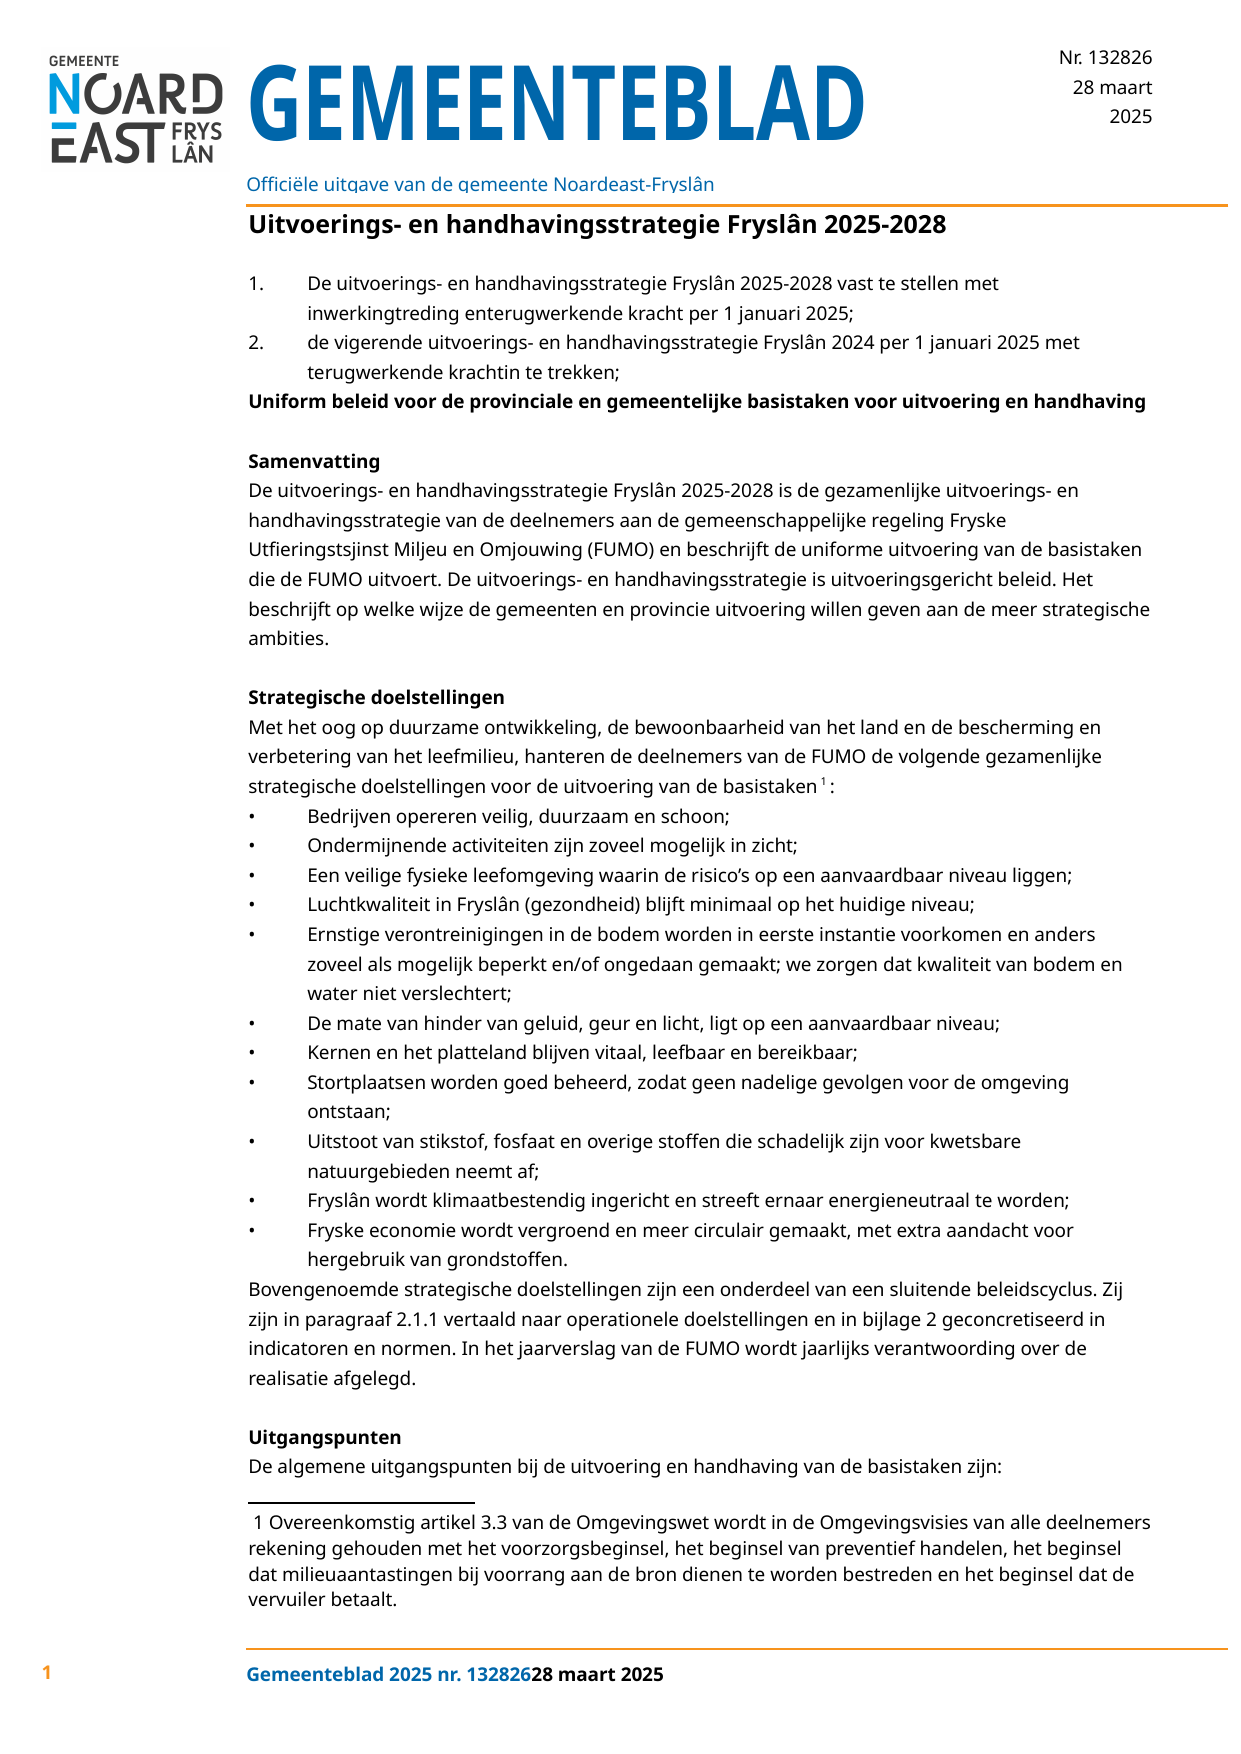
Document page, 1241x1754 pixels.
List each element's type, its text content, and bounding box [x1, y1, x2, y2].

text Samenvatting [248, 448, 1152, 473]
list Stortplaatsen worden goed beheerd, zodat geen nadelige gevolgen voor de omgeving ontstaan; [248, 1069, 1152, 1124]
picture [41, 47, 231, 172]
text Bovengenoemde strategische doelstellingen zijn een onderdeel van een sluitende beleidscyclus. Zij zijn in paragraaf 2.1.1 vertaald naar operationele doelstellingen en in bijlage 2 geconcretiseerd in indicatoren en normen. In het jaarverslag van de FUMO wordt jaarlijks verantwoording over de realisatie afgelegd. [248, 1276, 1152, 1391]
text De algemene uitgangspunten bij de uitvoering en handhaving van de basistaken zijn: [248, 1454, 1152, 1479]
list Ernstige verontreinigingen in de bodem worden in eerste instantie voorkomen en anders zoveel als mogelijk beperkt en/of ongedaan gemaakt; we zorgen dat kwaliteit van bodem en water niet verslechtert; [248, 921, 1152, 1006]
list Ondermijnende activiteiten zijn zoveel mogelijk in zicht; [248, 832, 1152, 858]
text Met het oog op duurzame ontwikkeling, de bewoonbaarheid van het land en de bescherming en verbetering van het leefmilieu, hanteren de deelnemers van de FUMO de volgende gezamenlijke strategische doelstellingen voor de uitvoering van de basistaken: [248, 714, 1152, 799]
list De mate van hinder van geluid, geur en licht, ligt op een aanvaardbaar niveau; [248, 1010, 1152, 1036]
list Bedrijven opereren veilig, duurzaam en schoon; [248, 803, 1152, 828]
list Een veilige fysieke leefomgeving waarin de risico’s op een aanvaardbaar niveau liggen; [248, 862, 1152, 888]
list Kernen en het platteland blijven vitaal, leefbaar en bereikbaar; [248, 1039, 1152, 1065]
text Uitvoerings- en handhavingsstrategie Fryslân 2025-2028 [248, 207, 1152, 241]
list Luchtkwaliteit in Fryslân (gezondheid) blijft minimaal op het huidige niveau; [248, 892, 1152, 917]
list Fryske economie wordt vergroend en meer circulair gemaakt, met extra aandacht voor hergebruik van grondstoffen. [248, 1217, 1152, 1272]
text Uniform beleid voor de provinciale en gemeentelijke basistaken voor uitvoering en handhaving [248, 389, 1152, 414]
text De uitvoerings- en handhavingsstrategie Fryslân 2025-2028 is de gezamenlijke uitvoerings- en handhavingsstrategie van de deelnemers aan de gemeenschappelijke regeling Fryske Utfieringstsjinst Miljeu en Omjouwing (FUMO) en beschrijft de uniforme uitvoering van de basistaken die de FUMO uitvoert. De uitvoerings- en handhavingsstrategie is uitvoeringsgericht beleid. Het beschrijft op welke wijze de gemeenten en provincie uitvoering willen geven aan de meer strategische ambities. [248, 477, 1152, 651]
text Strategische doelstellingen [248, 684, 1152, 710]
text Overeenkomstig artikel 3.3 van de Omgevingswet wordt in de Omgevingsvisies van alle deelnemers rekening gehouden met het voorzorgsbeginsel, het beginsel van preventief handelen, het beginsel dat milieuaantastingen bij voorrang aan de bron dienen te worden bestreden en het beginsel dat de vervuiler betaalt. [248, 1509, 1152, 1612]
text Uitgangspunten [248, 1424, 1152, 1450]
list Fryslân wordt klimaatbestendig ingericht en streeft ernaar energieneutraal te worden; [248, 1187, 1152, 1213]
list De uitvoerings- en handhavingsstrategie Fryslân 2025-2028 vast te stellen met inwerkingtreding enterugwerkende kracht per 1 januari 2025; [248, 270, 1152, 326]
list Uitstoot van stikstof, fosfaat en overige stoffen die schadelijk zijn voor kwetsbare natuurgebieden neemt af; [248, 1128, 1152, 1183]
list de vigerende uitvoerings- en handhavingsstrategie Fryslân 2024 per 1 januari 2025 met terugwerkende krachtin te trekken; [248, 329, 1152, 385]
